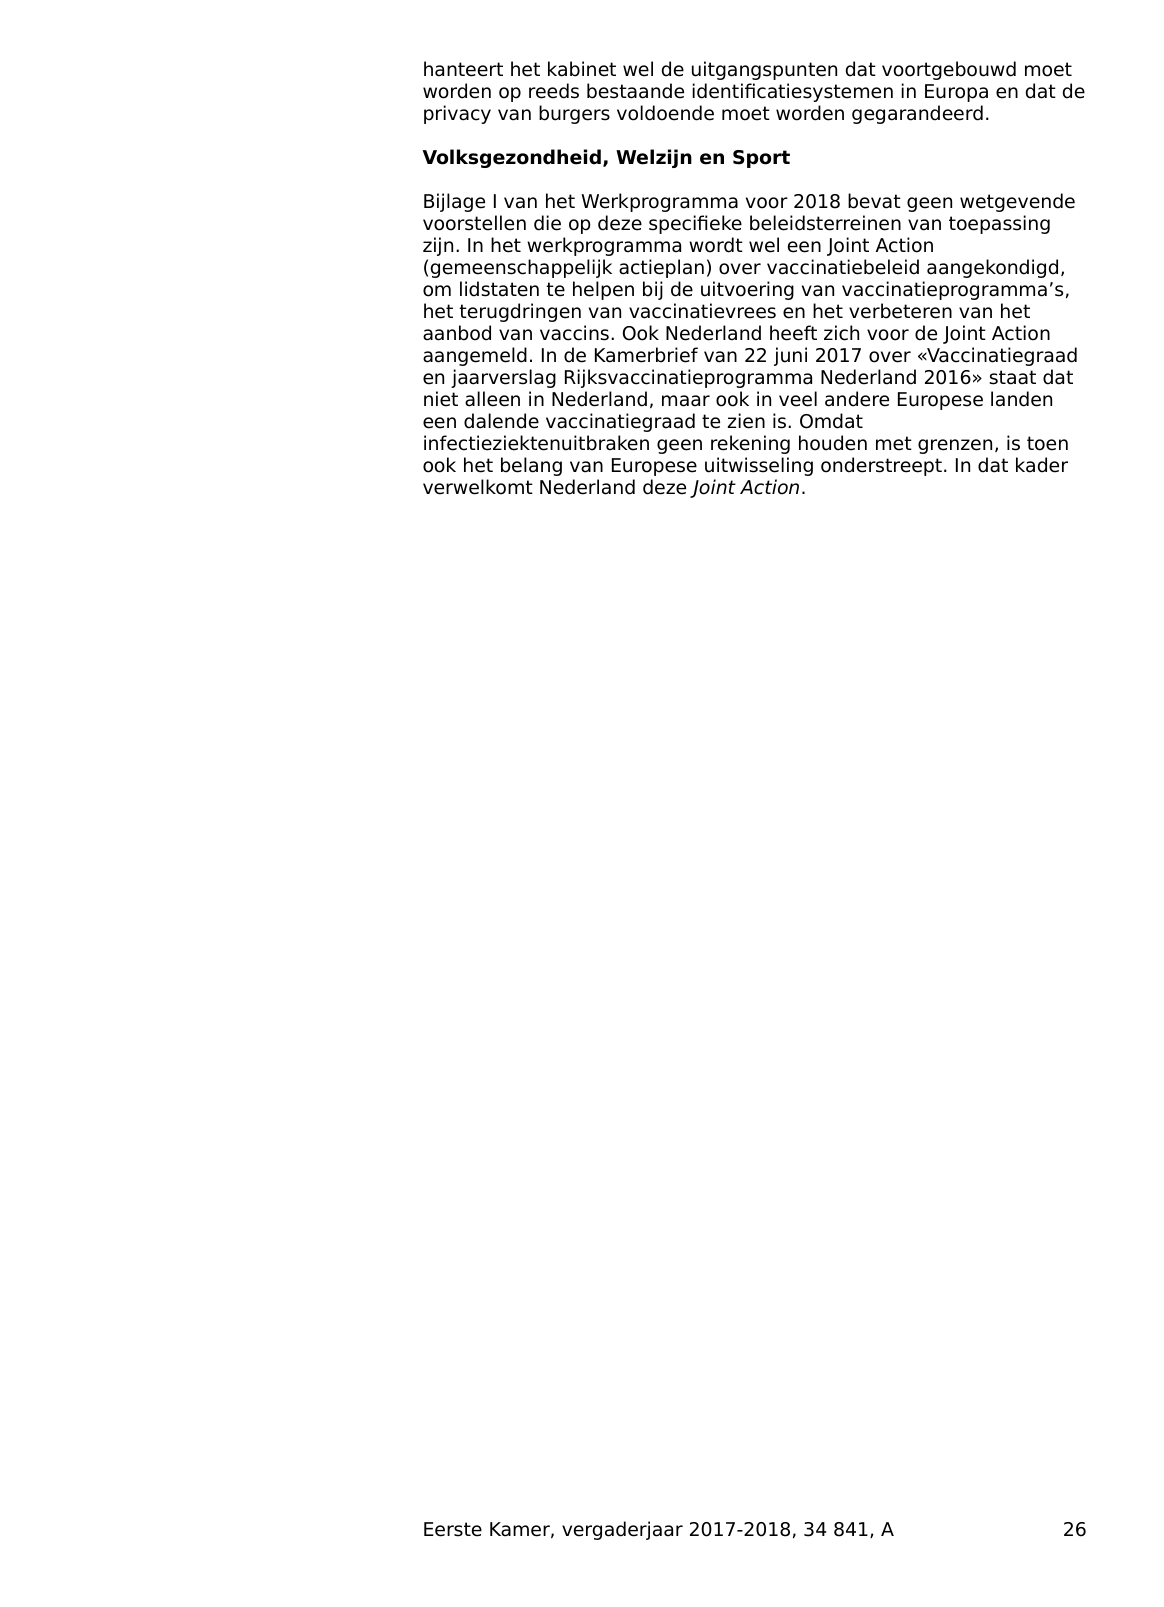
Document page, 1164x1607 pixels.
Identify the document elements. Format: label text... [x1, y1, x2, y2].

text Bijlage I van het Werkprogramma voor 2018 bevat geen wetgevende voorstellen die op deze specifieke beleidsterreinen van toepassing zijn. In het werkprogramma wordt wel een Joint Action (gemeenschappelijk actieplan) over vaccinatiebeleid aangekondigd, om lidstaten te helpen bij de uitvoering van vaccinatieprogramma’s, het terugdringen van vaccinatievrees en het verbeteren van het aanbod van vaccins. Ook Nederland heeft zich voor de Joint Action aangemeld. In de Kamerbrief van 22 juni 2017 over «Vaccinatiegraad en jaarverslag Rijksvaccinatieprogramma Nederland 2016» staat dat niet alleen in Nederland, maar ook in veel andere Europese landen een dalende vaccinatiegraad te zien is. Omdat infectieziektenuitbraken geen rekening houden met grenzen, is toen ook het belang van Europese uitwisseling onderstreept. In dat kader verwelkomt Nederland deze Joint Action. [422, 191, 1087, 499]
subtitle Volksgezondheid, Welzijn en Sport [422, 147, 1087, 169]
text hanteert het kabinet wel de uitgangspunten dat voortgebouwd moet worden op reeds bestaande identificatiesystemen in Europa en dat de privacy van burgers voldoende moet worden gegarandeerd. [422, 59, 1087, 125]
